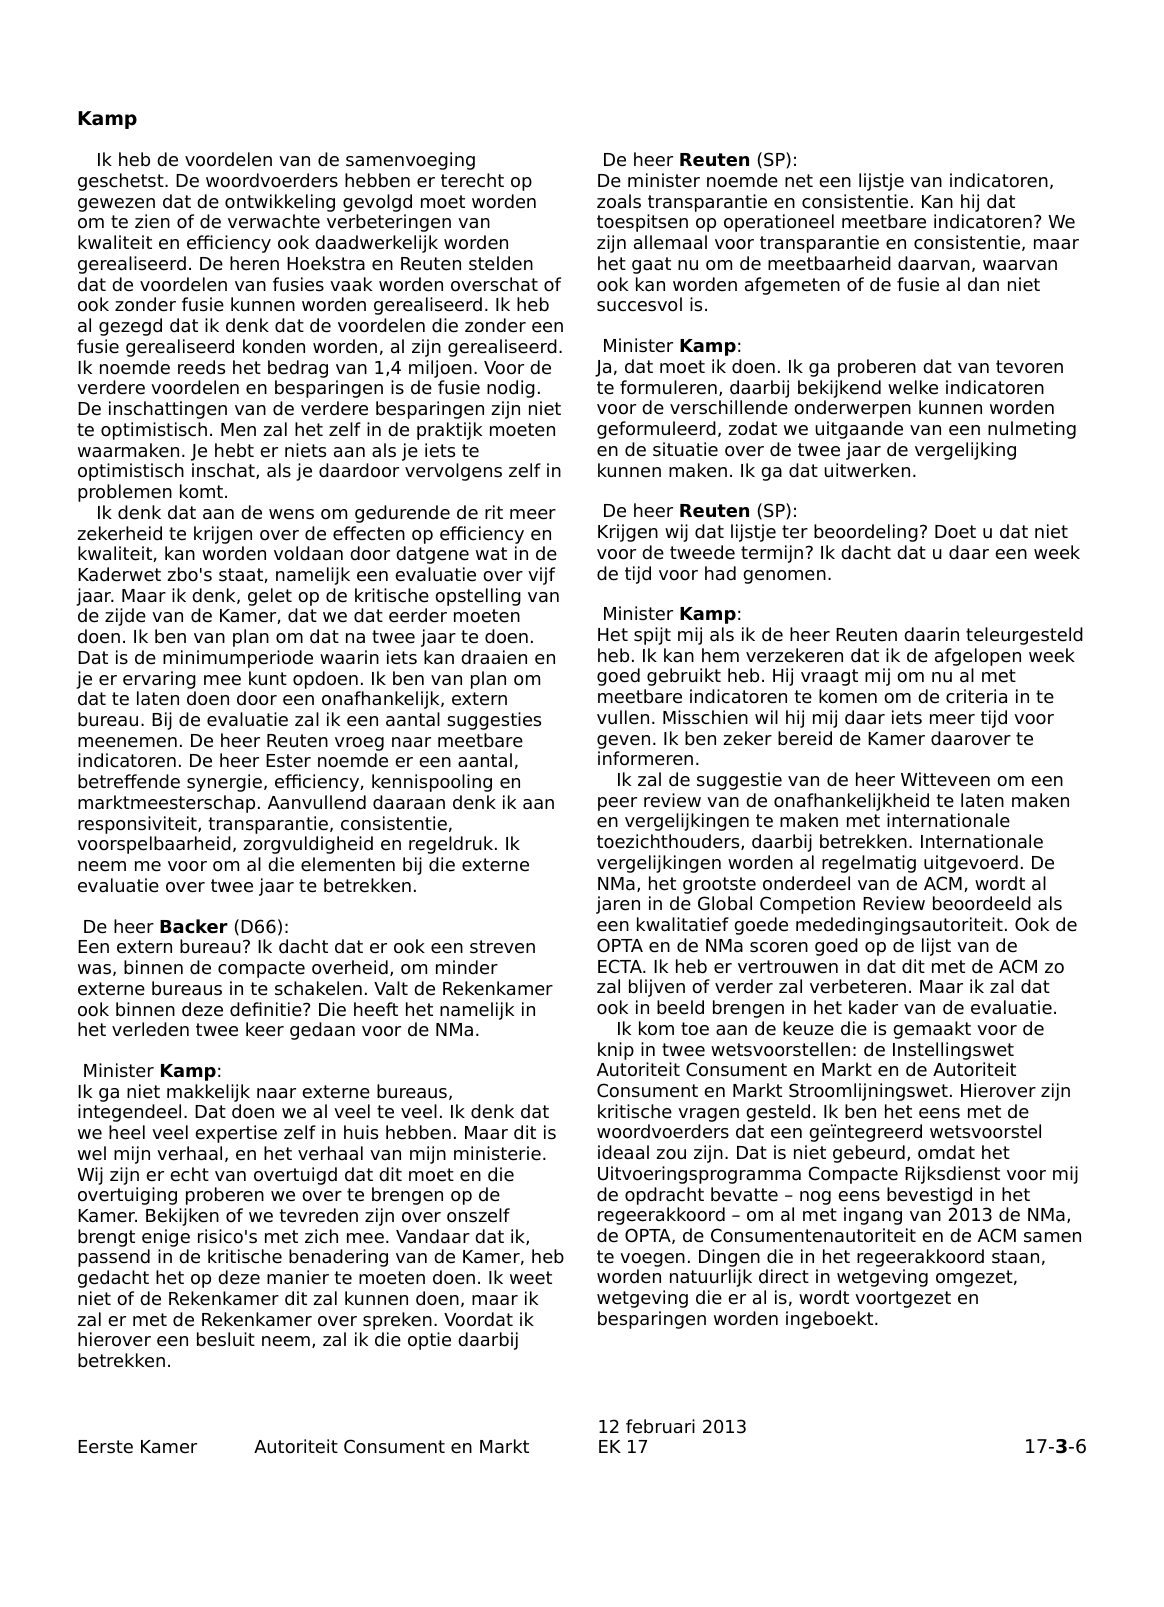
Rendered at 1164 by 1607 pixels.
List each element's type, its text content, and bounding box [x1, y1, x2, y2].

text Ja, dat moet ik doen. Ik ga proberen dat van tevoren te formuleren, daarbij bekijkend welke indicatoren voor de verschillende onderwerpen kunnen worden geformuleerd, zodat we uitgaande van een nulmeting en de situatie over de twee jaar de vergelijking kunnen maken. Ik ga dat uitwerken. [596, 357, 1087, 481]
text Krijgen wij dat lijstje ter beoordeling? Doet u dat niet voor de tweede termijn? Ik dacht dat u daar een week de tijd voor had genomen. [596, 522, 1087, 584]
text De heer Reuten (SP): [596, 150, 1087, 171]
text Ik zal de suggestie van de heer Witteveen om een peer review van de onafhankelijkheid te laten maken en vergelijkingen te maken met internationale toezichthouders, daarbij betrekken. Internationale vergelijkingen worden al regelmatig uitgevoerd. De NMa, het grootste onderdeel van de ACM, wordt al jaren in de Global Competion Review beoordeeld als een kwalitatief goede mededingingsautoriteit. Ook de OPTA en de NMa scoren goed op de lijst van de ECTA. Ik heb er vertrouwen in dat dit met de ACM zo zal blijven of verder zal verbeteren. Maar ik zal dat ook in beeld brengen in het kader van de evaluatie. [596, 770, 1087, 1019]
text Ik heb de voordelen van de samenvoeging geschetst. De woordvoerders hebben er terecht op gewezen dat de ontwikkeling gevolgd moet worden om te zien of de verwachte verbeteringen van kwaliteit en efficiency ook daadwerkelijk worden gerealiseerd. De heren Hoekstra en Reuten stelden dat de voordelen van fusies vaak worden overschat of ook zonder fusie kunnen worden gerealiseerd. Ik heb al gezegd dat ik denk dat de voordelen die zonder een fusie gerealiseerd konden worden, al zijn gerealiseerd. Ik noemde reeds het bedrag van 1,4 miljoen. Voor de verdere voordelen en besparingen is de fusie nodig. De inschattingen van de verdere besparingen zijn niet te optimistisch. Men zal het zelf in de praktijk moeten waarmaken. Je hebt er niets aan als je iets te optimistisch inschat, als je daardoor vervolgens zelf in problemen komt. [77, 150, 567, 503]
text Ik ga niet makkelijk naar externe bureaus, integendeel. Dat doen we al veel te veel. Ik denk dat we heel veel expertise zelf in huis hebben. Maar dit is wel mijn verhaal, en het verhaal van mijn ministerie. Wij zijn er echt van overtuigd dat dit moet en die overtuiging proberen we over te brengen op de Kamer. Bekijken of we tevreden zijn over onszelf brengt enige risico's met zich mee. Vandaar dat ik, passend in de kritische benadering van de Kamer, heb gedacht het op deze manier te moeten doen. Ik weet niet of de Rekenkamer dit zal kunnen doen, maar ik zal er met de Rekenkamer over spreken. Voordat ik hierover een besluit neem, zal ik die optie daarbij betrekken. [77, 1082, 567, 1372]
text De minister noemde net een lijstje van indicatoren, zoals transparantie en consistentie. Kan hij dat toespitsen op operationeel meetbare indicatoren? We zijn allemaal voor transparantie en consistentie, maar het gaat nu om de meetbaarheid daarvan, waarvan ook kan worden afgemeten of de fusie al dan niet succesvol is. [596, 171, 1087, 316]
text De heer Backer (D66): [77, 916, 567, 937]
text Het spijt mij als ik de heer Reuten daarin teleurgesteld heb. Ik kan hem verzekeren dat ik de afgelopen week goed gebruikt heb. Hij vraagt mij om nu al met meetbare indicatoren te komen om de criteria in te vullen. Misschien wil hij mij daar iets meer tijd voor geven. Ik ben zeker bereid de Kamer daarover te informeren. [596, 625, 1087, 770]
text De heer Reuten (SP): [596, 501, 1087, 522]
text Minister Kamp: [77, 1061, 567, 1082]
text Ik denk dat aan de wens om gedurende de rit meer zekerheid te krijgen over de effecten op efficiency en kwaliteit, kan worden voldaan door datgene wat in de Kaderwet zbo's staat, namelijk een evaluatie over vijf jaar. Maar ik denk, gelet op de kritische opstelling van de zijde van de Kamer, dat we dat eerder moeten doen. Ik ben van plan om dat na twee jaar te doen. Dat is de minimumperiode waarin iets kan draaien en je er ervaring mee kunt opdoen. Ik ben van plan om dat te laten doen door een onafhankelijk, extern bureau. Bij de evaluatie zal ik een aantal suggesties meenemen. De heer Reuten vroeg naar meetbare indicatoren. De heer Ester noemde er een aantal, betreffende synergie, efficiency, kennispooling en marktmeesterschap. Aanvullend daaraan denk ik aan responsiviteit, transparantie, consistentie, voorspelbaarheid, zorgvuldigheid en regeldruk. Ik neem me voor om al die elementen bij die externe evaluatie over twee jaar te betrekken. [77, 503, 567, 896]
text Ik kom toe aan de keuze die is gemaakt voor de knip in twee wetsvoorstellen: de Instellingswet Autoriteit Consument en Markt en de Autoriteit Consument en Markt Stroomlijningswet. Hierover zijn kritische vragen gesteld. Ik ben het eens met de woordvoerders dat een geïntegreerd wetsvoorstel ideaal zou zijn. Dat is niet gebeurd, omdat het Uitvoeringsprogramma Compacte Rijksdienst voor mij de opdracht bevatte – nog eens bevestigd in het regeerakkoord – om al met ingang van 2013 de NMa, de OPTA, de Consumentenautoriteit en de ACM samen te voegen. Dingen die in het regeerakkoord staan, worden natuurlijk direct in wetgeving omgezet, wetgeving die er al is, wordt voortgezet en besparingen worden ingeboekt. [596, 1019, 1087, 1329]
text Minister Kamp: [596, 336, 1087, 357]
text Minister Kamp: [596, 604, 1087, 625]
text Een extern bureau? Ik dacht dat er ook een streven was, binnen de compacte overheid, om minder externe bureaus in te schakelen. Valt de Rekenkamer ook binnen deze definitie? Die heeft het namelijk in het verleden twee keer gedaan voor de NMa. [77, 937, 567, 1041]
